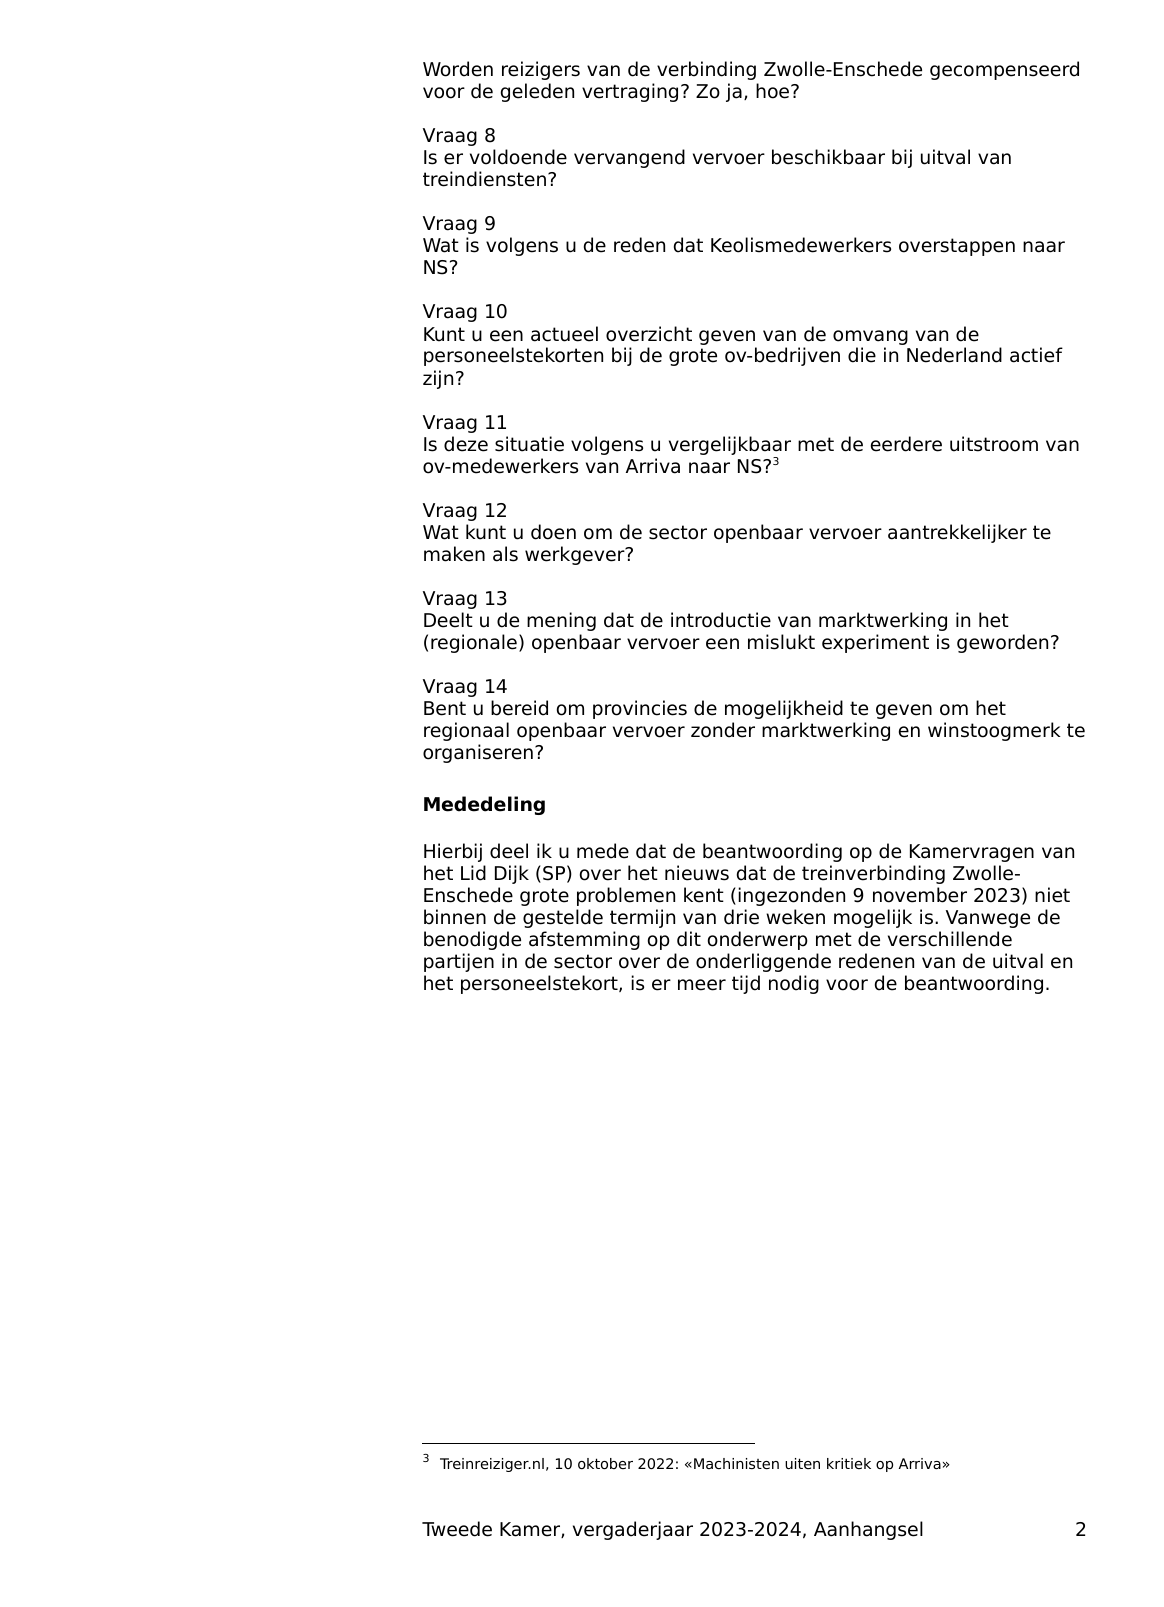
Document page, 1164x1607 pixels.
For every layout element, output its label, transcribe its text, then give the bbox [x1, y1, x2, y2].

text Kunt u een actueel overzicht geven van de omvang van de personeelstekorten bij de grote ov-bedrijven die in Nederland actief zijn? [422, 323, 1087, 389]
text Vraag 13 [422, 588, 1087, 610]
text Vraag 11 [422, 412, 1087, 433]
text Deelt u de mening dat de introductie van marktwerking in het (regionale) openbaar vervoer een mislukt experiment is geworden? [422, 610, 1087, 654]
text Wat kunt u doen om de sector openbaar vervoer aantrekkelijker te maken als werkgever? [422, 522, 1087, 566]
text Is er voldoende vervangend vervoer beschikbaar bij uitval van treindiensten? [422, 147, 1087, 191]
text Treinreiziger.nl, 10 oktober 2022: «Machinisten uiten kritiek op Arriva» [422, 1452, 1087, 1474]
text Vraag 10 [422, 301, 1087, 323]
text Bent u bereid om provincies de mogelijkheid te geven om het regionaal openbaar vervoer zonder marktwerking en winstoogmerk te organiseren? [422, 698, 1087, 764]
text Is deze situatie volgens u vergelijkbaar met de eerdere uitstroom van ov-medewerkers van Arriva naar NS? [422, 433, 1087, 477]
text Vraag 9 [422, 213, 1087, 235]
text Vraag 8 [422, 125, 1087, 147]
subtitle Mededeling [422, 794, 1087, 816]
text Worden reizigers van de verbinding Zwolle-Enschede gecompenseerd voor de geleden vertraging? Zo ja, hoe? [422, 59, 1087, 103]
text Vraag 14 [422, 676, 1087, 698]
text Wat is volgens u de reden dat Keolismedewerkers overstappen naar NS? [422, 235, 1087, 279]
text Hierbij deel ik u mede dat de beantwoording op de Kamervragen van het Lid Dijk (SP) over het nieuws dat de treinverbinding Zwolle-Enschede grote problemen kent (ingezonden 9 november 2023) niet binnen de gestelde termijn van drie weken mogelijk is. Vanwege de benodigde afstemming op dit onderwerp met de verschillende partijen in de sector over de onderliggende redenen van de uitval en het personeelstekort, is er meer tijd nodig voor de beantwoording. [422, 841, 1087, 995]
text Vraag 12 [422, 500, 1087, 522]
